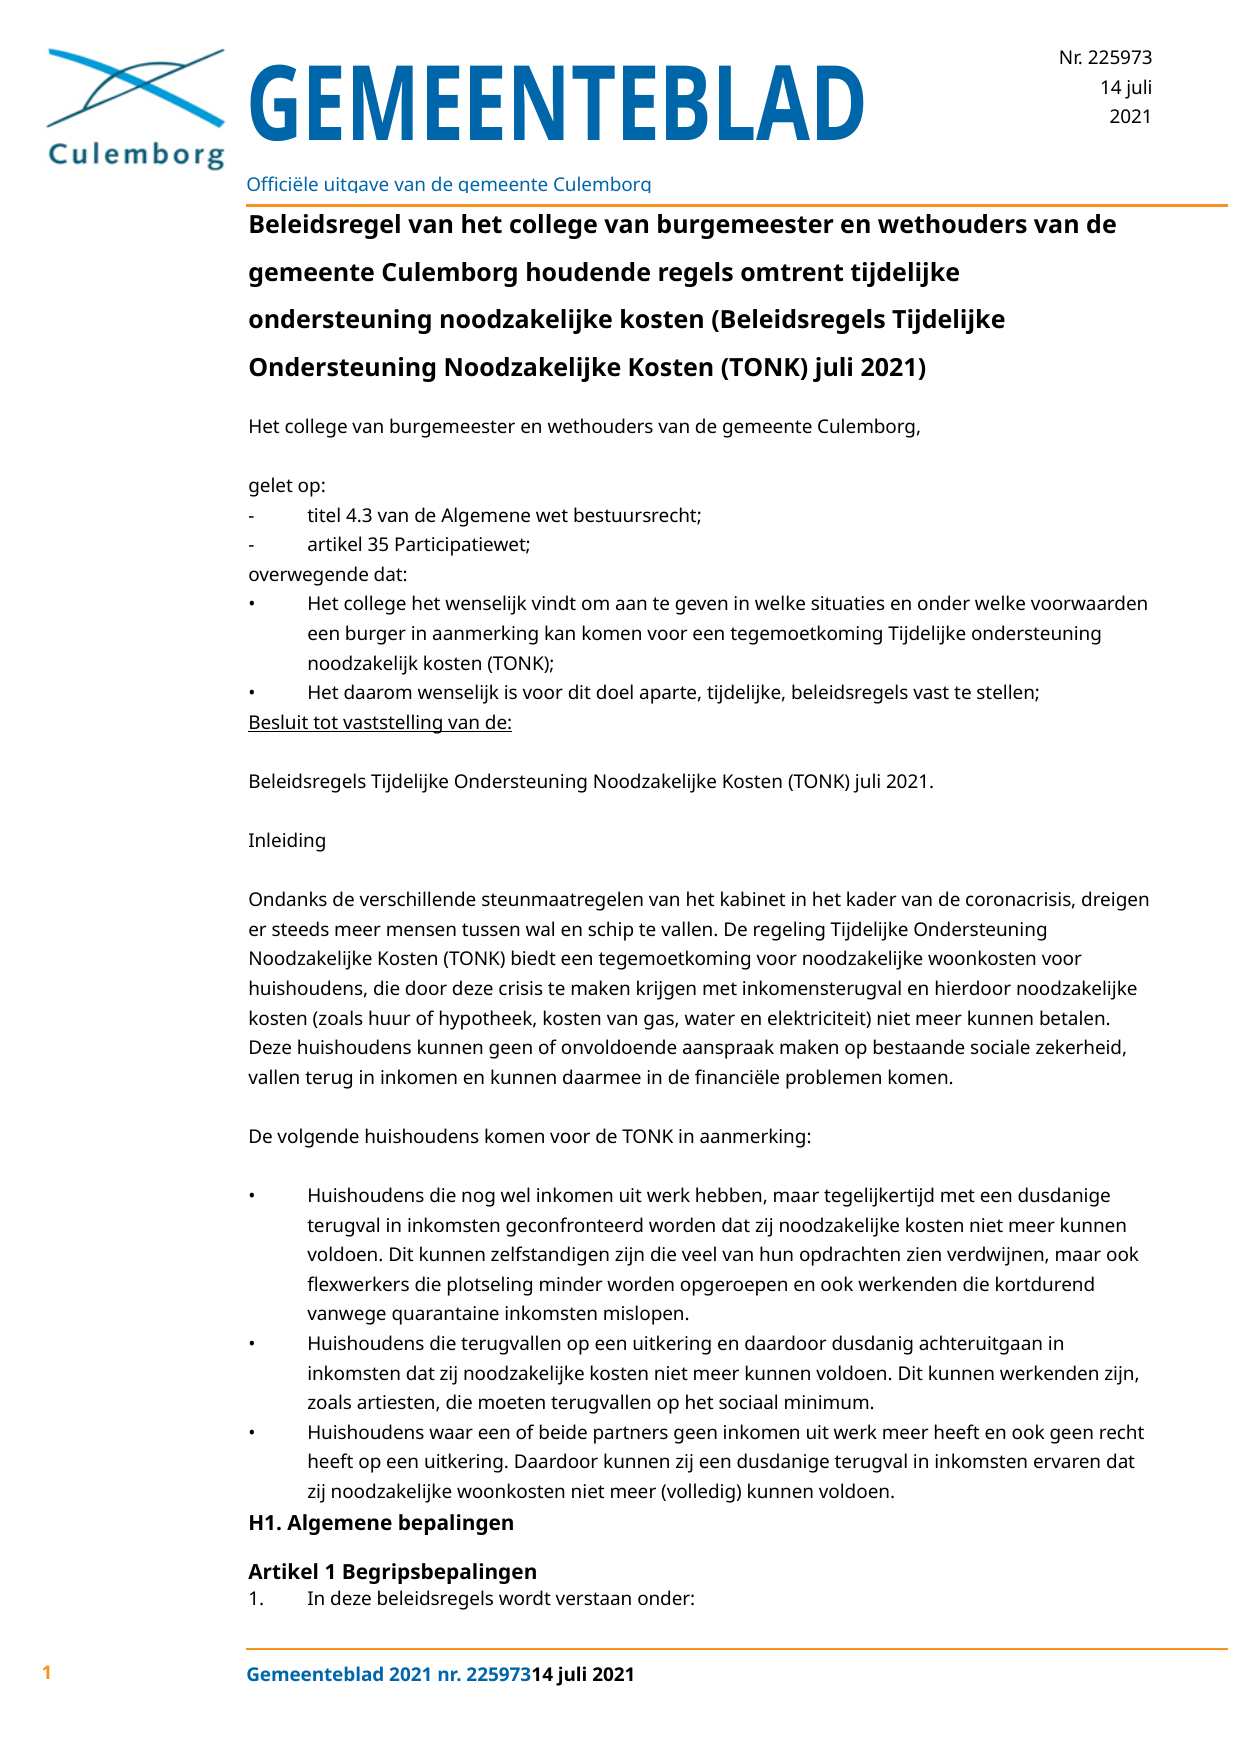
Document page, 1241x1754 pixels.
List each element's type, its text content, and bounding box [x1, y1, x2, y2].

list Huishoudens die terugvallen op een uitkering en daardoor dusdanig achteruitgaan in inkomsten dat zij noodzakelijke kosten niet meer kunnen voldoen. Dit kunnen werkenden zijn, zoals artiesten, die moeten terugvallen op het sociaal minimum. [248, 1330, 1152, 1415]
list titel 4.3 van de Algemene wet bestuursrecht; [248, 502, 1152, 528]
text overwegende dat: [248, 561, 1152, 587]
text Inleiding [248, 827, 1152, 853]
text gelet op: [248, 472, 1152, 498]
text Besluit tot vaststelling van de: [248, 709, 1152, 735]
text Beleidsregels Tijdelijke Ondersteuning Noodzakelijke Kosten (TONK) juli 2021. [248, 768, 1152, 794]
text Ondanks de verschillende steunmaatregelen van het kabinet in het kader van de coronacrisis, dreigen er steeds meer mensen tussen wal en schip te vallen. De regeling Tijdelijke Ondersteuning Noodzakelijke Kosten (TONK) biedt een tegemoetkoming voor noodzakelijke woonkosten voor huishoudens, die door deze crisis te maken krijgen met inkomensterugval en hierdoor noodzakelijke kosten (zoals huur of hypotheek, kosten van gas, water en elektriciteit) niet meer kunnen betalen. Deze huishoudens kunnen geen of onvoldoende aanspraak maken op bestaande sociale zekerheid, vallen terug in inkomen en kunnen daarmee in de financiële problemen komen. [248, 886, 1152, 1090]
picture [41, 47, 231, 172]
list Het college het wenselijk vindt om aan te geven in welke situaties en onder welke voorwaarden een burger in aanmerking kan komen voor een tegemoetkoming Tijdelijke ondersteuning noodzakelijk kosten (TONK); [248, 591, 1152, 676]
list artikel 35 Participatiewet; [248, 531, 1152, 557]
list Huishoudens die nog wel inkomen uit werk hebben, maar tegelijkertijd met een dusdanige terugval in inkomsten geconfronteerd worden dat zij noodzakelijke kosten niet meer kunnen voldoen. Dit kunnen zelfstandigen zijn die veel van hun opdrachten zien verdwijnen, maar ook flexwerkers die plotseling minder worden opgeroepen en ook werkenden die kortdurend vanwege quarantaine inkomsten mislopen. [248, 1182, 1152, 1326]
text De volgende huishoudens komen voor de TONK in aanmerking: [248, 1123, 1152, 1149]
text Artikel 1 Begripsbepalingen [248, 1557, 1152, 1585]
text Beleidsregel van het college van burgemeester en wethouders van de gemeente Culemborg houdende regels omtrent tijdelijke ondersteuning noodzakelijke kosten (Beleidsregels Tijdelijke Ondersteuning Noodzakelijke Kosten (TONK) juli 2021) [248, 207, 1152, 384]
text Het college van burgemeester en wethouders van de gemeente Culemborg, [248, 413, 1152, 439]
list Het daarom wenselijk is voor dit doel aparte, tijdelijke, beleidsregels vast te stellen; [248, 679, 1152, 705]
list In deze beleidsregels wordt verstaan onder: [248, 1585, 1152, 1611]
text H1. Algemene bepalingen [248, 1508, 1152, 1536]
list Huishoudens waar een of beide partners geen inkomen uit werk meer heeft en ook geen recht heeft op een uitkering. Daardoor kunnen zij een dusdanige terugval in inkomsten ervaren dat zij noodzakelijke woonkosten niet meer (volledig) kunnen voldoen. [248, 1419, 1152, 1504]
